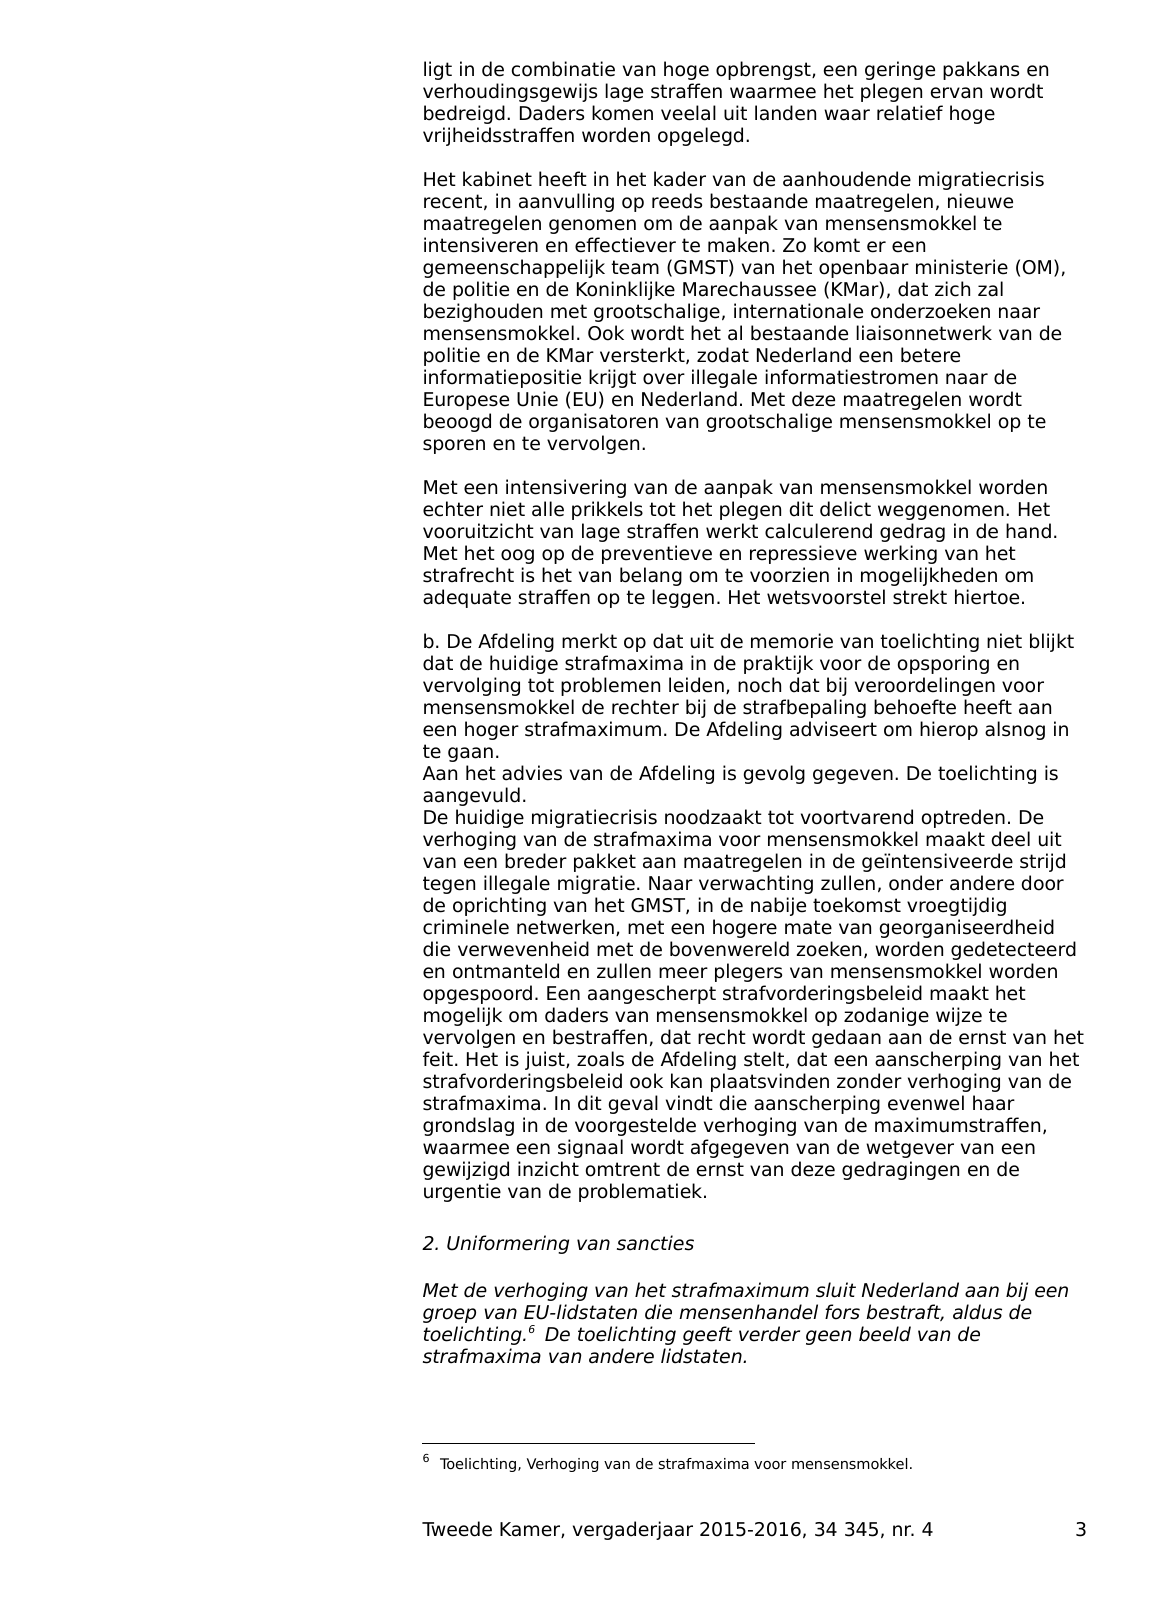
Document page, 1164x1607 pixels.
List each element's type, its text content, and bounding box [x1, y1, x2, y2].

text ligt in de combinatie van hoge opbrengst, een geringe pakkans en verhoudingsgewijs lage straffen waarmee het plegen ervan wordt bedreigd. Daders komen veelal uit landen waar relatief hoge vrijheidsstraffen worden opgelegd. [422, 59, 1087, 147]
text Met de verhoging van het strafmaximum sluit Nederland aan bij een groep van EU-lidstaten die mensenhandel fors bestraft, aldus de toelichting. De toelichting geeft verder geen beeld van de strafmaxima van andere lidstaten. [422, 1279, 1087, 1367]
text Met een intensivering van de aanpak van mensensmokkel worden echter niet alle prikkels tot het plegen dit delict weggenomen. Het vooruitzicht van lage straffen werkt calculerend gedrag in de hand. Met het oog op de preventieve en repressieve werking van het strafrecht is het van belang om te voorzien in mogelijkheden om adequate straffen op te leggen. Het wetsvoorstel strekt hiertoe. [422, 477, 1087, 609]
subtitle 2. Uniformering van sancties [422, 1233, 1087, 1254]
text Toelichting, Verhoging van de strafmaxima voor mensensmokkel. [422, 1452, 1087, 1474]
text De huidige migratiecrisis noodzaakt tot voortvarend optreden. De verhoging van de strafmaxima voor mensensmokkel maakt deel uit van een breder pakket aan maatregelen in de geïntensiveerde strijd tegen illegale migratie. Naar verwachting zullen, onder andere door de oprichting van het GMST, in de nabije toekomst vroegtijdig criminele netwerken, met een hogere mate van georganiseerdheid die verwevenheid met de bovenwereld zoeken, worden gedetecteerd en ontmanteld en zullen meer plegers van mensensmokkel worden opgespoord. Een aangescherpt strafvorderingsbeleid maakt het mogelijk om daders van mensensmokkel op zodanige wijze te vervolgen en bestraffen, dat recht wordt gedaan aan de ernst van het feit. Het is juist, zoals de Afdeling stelt, dat een aanscherping van het strafvorderingsbeleid ook kan plaatsvinden zonder verhoging van de strafmaxima. In dit geval vindt die aanscherping evenwel haar grondslag in de voorgestelde verhoging van de maximumstraffen, waarmee een signaal wordt afgegeven van de wetgever van een gewijzigd inzicht omtrent de ernst van deze gedragingen en de urgentie van de problematiek. [422, 807, 1087, 1203]
text Het kabinet heeft in het kader van de aanhoudende migratiecrisis recent, in aanvulling op reeds bestaande maatregelen, nieuwe maatregelen genomen om de aanpak van mensensmokkel te intensiveren en effectiever te maken. Zo komt er een gemeenschappelijk team (GMST) van het openbaar ministerie (OM), de politie en de Koninklijke Marechaussee (KMar), dat zich zal bezighouden met grootschalige, internationale onderzoeken naar mensensmokkel. Ook wordt het al bestaande liaisonnetwerk van de politie en de KMar versterkt, zodat Nederland een betere informatiepositie krijgt over illegale informatiestromen naar de Europese Unie (EU) en Nederland. Met deze maatregelen wordt beoogd de organisatoren van grootschalige mensensmokkel op te sporen en te vervolgen. [422, 169, 1087, 455]
text Aan het advies van de Afdeling is gevolg gegeven. De toelichting is aangevuld. [422, 763, 1087, 807]
text b. De Afdeling merkt op dat uit de memorie van toelichting niet blijkt dat de huidige strafmaxima in de praktijk voor de opsporing en vervolging tot problemen leiden, noch dat bij veroordelingen voor mensensmokkel de rechter bij de strafbepaling behoefte heeft aan een hoger strafmaximum. De Afdeling adviseert om hierop alsnog in te gaan. [422, 631, 1087, 763]
